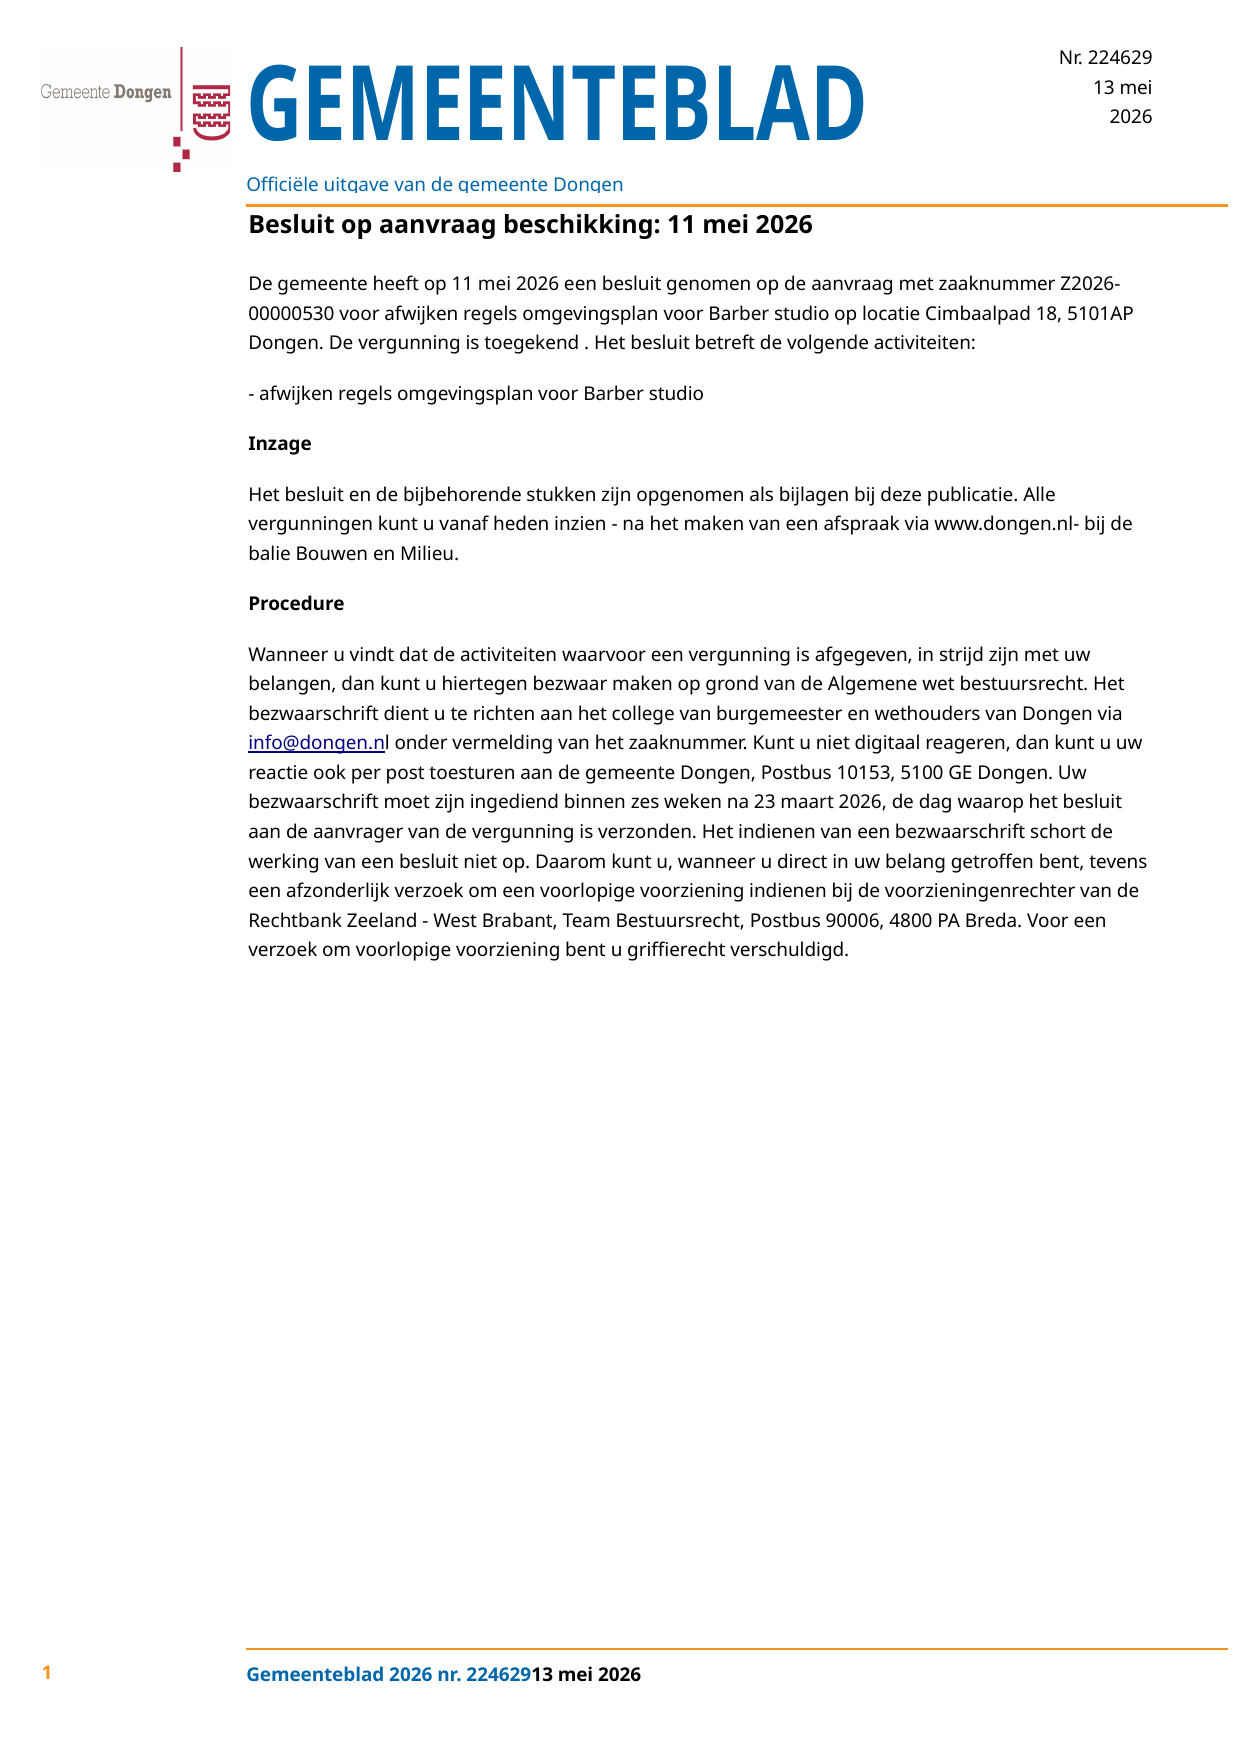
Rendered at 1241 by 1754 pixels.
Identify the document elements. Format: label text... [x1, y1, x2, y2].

text De gemeente heeft op 11 mei 2026 een besluit genomen op de aanvraag met zaaknummer Z2026-00000530 voor afwijken regels omgevingsplan voor Barber studio op locatie Cimbaalpad 18, 5101AP Dongen. De vergunning is toegekend . Het besluit betreft de volgende activiteiten: [248, 270, 1152, 355]
text Procedure [248, 590, 1152, 616]
text Het besluit en de bijbehorende stukken zijn opgenomen als bijlagen bij deze publicatie. Alle vergunningen kunt u vanaf heden inzien - na het maken van een afspraak via www.dongen.nl- bij de balie Bouwen en Milieu. [248, 481, 1152, 566]
text Wanneer u vindt dat de activiteiten waarvoor een vergunning is afgegeven, in strijd zijn met uw belangen, dan kunt u hiertegen bezwaar maken op grond van de Algemene wet bestuursrecht. Het bezwaarschrift dient u te richten aan het college van burgemeester en wethouders van Dongen via info@dongen.nl onder vermelding van het zaaknummer. Kunt u niet digitaal reageren, dan kunt u uw reactie ook per post toesturen aan de gemeente Dongen, Postbus 10153, 5100 GE Dongen. Uw bezwaarschrift moet zijn ingediend binnen zes weken na 23 maart 2026, de dag waarop het besluit aan de aanvrager van de vergunning is verzonden. Het indienen van een bezwaarschrift schort de werking van een besluit niet op. Daarom kunt u, wanneer u direct in uw belang getroffen bent, tevens een afzonderlijk verzoek om een voorlopige voorziening indienen bij de voorzieningenrechter van de Rechtbank Zeeland - West Brabant, Team Bestuursrecht, Postbus 90006, 4800 PA Breda. Voor een verzoek om voorlopige voorziening bent u griffierecht verschuldigd. [248, 641, 1152, 962]
text Besluit op aanvraag beschikking: 11 mei 2026 [248, 207, 1152, 241]
text - afwijken regels omgevingsplan voor Barber studio [248, 380, 1152, 406]
picture [41, 47, 231, 172]
text Inzage [248, 430, 1152, 456]
